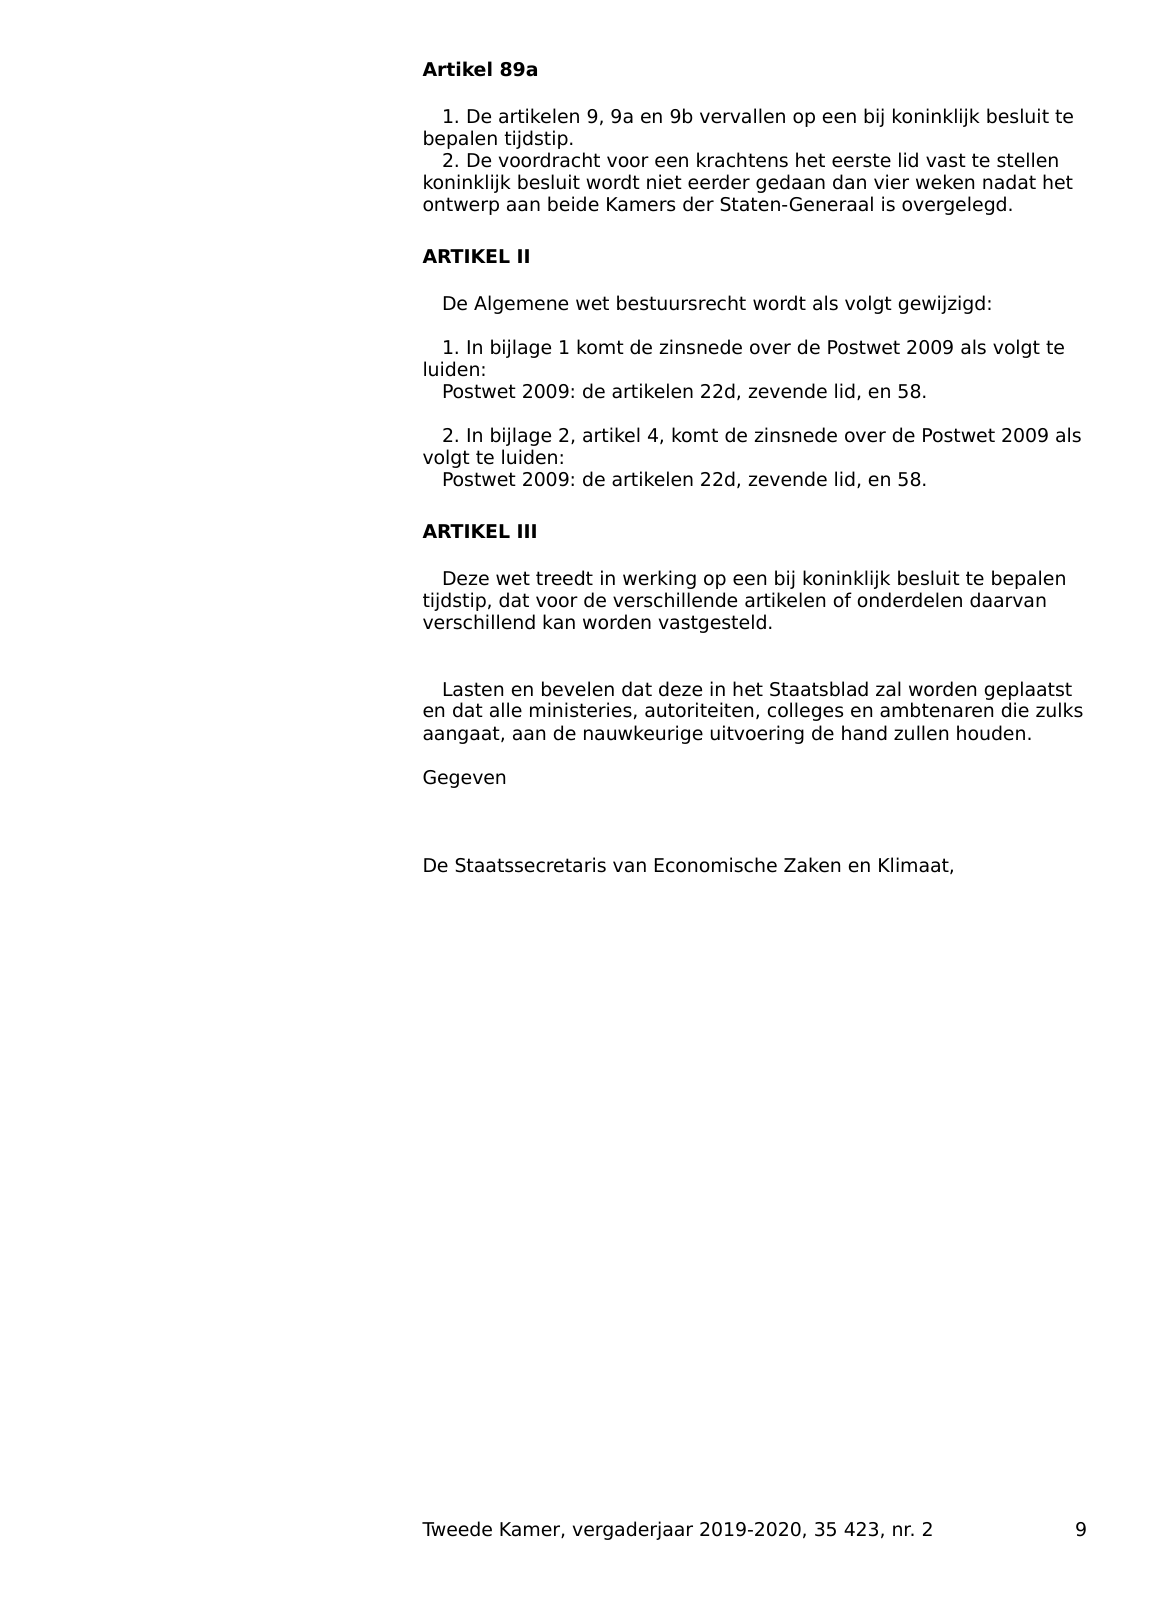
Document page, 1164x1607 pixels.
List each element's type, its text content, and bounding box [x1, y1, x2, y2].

text 1. De artikelen 9, 9a en 9b vervallen op een bij koninklijk besluit te bepalen tijdstip. [422, 106, 1087, 150]
text 2. In bijlage 2, artikel 4, komt de zinsnede over de Postwet 2009 als volgt te luiden: [422, 425, 1087, 469]
subtitle ARTIKEL III [422, 521, 1087, 543]
text Postwet 2009: de artikelen 22d, zevende lid, en 58. [422, 381, 1087, 403]
text De Staatssecretaris van Economische Zaken en Klimaat, [422, 855, 1087, 877]
text Deze wet treedt in werking op een bij koninklijk besluit te bepalen tijdstip, dat voor de verschillende artikelen of onderdelen daarvan verschillend kan worden vastgesteld. [422, 568, 1087, 634]
text 2. De voordracht voor een krachtens het eerste lid vast te stellen koninklijk besluit wordt niet eerder gedaan dan vier weken nadat het ontwerp aan beide Kamers der Staten-Generaal is overgelegd. [422, 150, 1087, 216]
text 1. In bijlage 1 komt de zinsnede over de Postwet 2009 als volgt te luiden: [422, 337, 1087, 381]
text De Algemene wet bestuursrecht wordt als volgt gewijzigd: [422, 293, 1087, 315]
subtitle ARTIKEL II [422, 246, 1087, 268]
text Postwet 2009: de artikelen 22d, zevende lid, en 58. [422, 469, 1087, 491]
subtitle Artikel 89a [422, 59, 1087, 81]
text Lasten en bevelen dat deze in het Staatsblad zal worden geplaatst en dat alle ministeries, autoriteiten, colleges en ambtenaren die zulks aangaat, aan de nauwkeurige uitvoering de hand zullen houden. [422, 678, 1087, 744]
text Gegeven [422, 767, 1087, 788]
